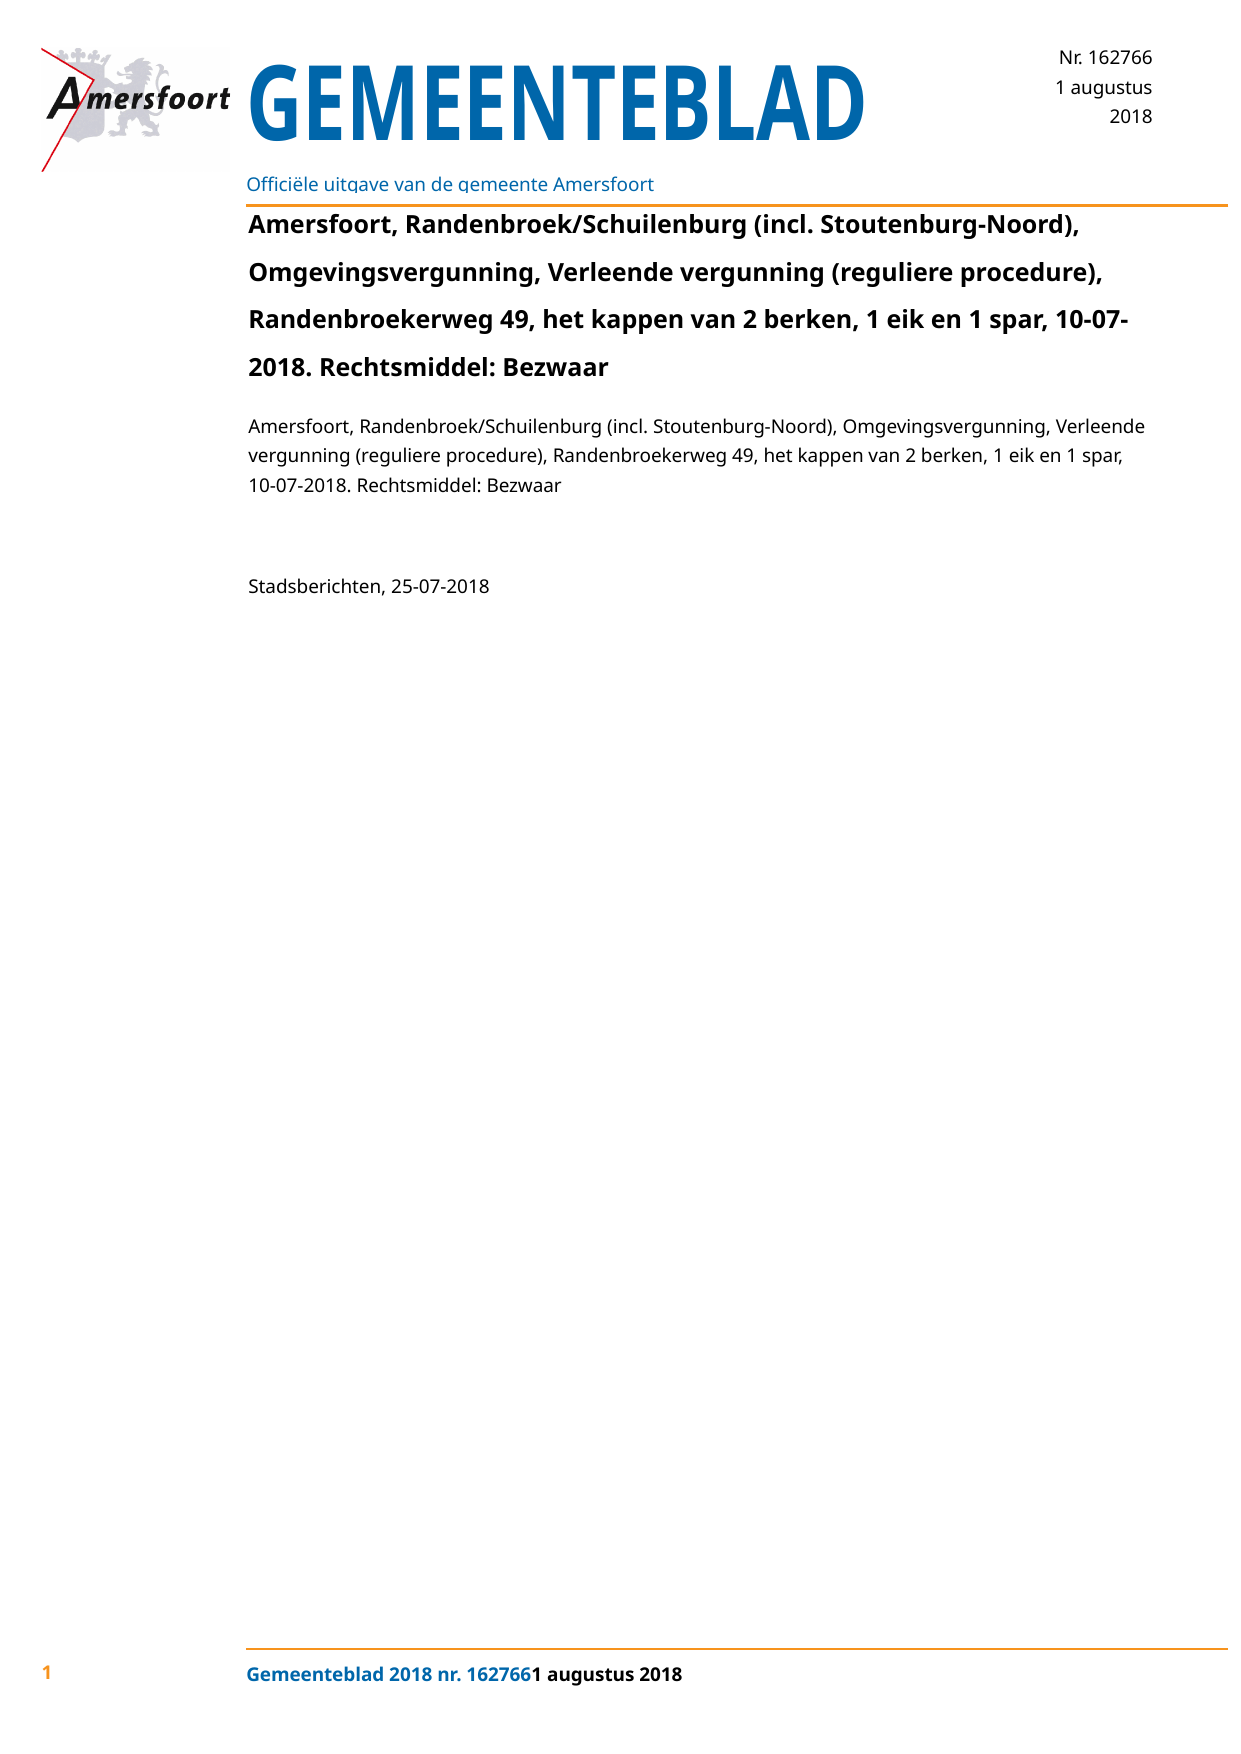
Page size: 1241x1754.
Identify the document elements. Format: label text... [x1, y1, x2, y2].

text Amersfoort, Randenbroek/Schuilenburg (incl. Stoutenburg-Noord), Omgevingsvergunning, Verleende vergunning (reguliere procedure), Randenbroekerweg 49, het kappen van 2 berken, 1 eik en 1 spar, 10-07-2018. Rechtsmiddel: Bezwaar [248, 207, 1152, 384]
text Amersfoort, Randenbroek/Schuilenburg (incl. Stoutenburg-Noord), Omgevingsvergunning, Verleende vergunning (reguliere procedure), Randenbroekerweg 49, het kappen van 2 berken, 1 eik en 1 spar, 10-07-2018. Rechtsmiddel: Bezwaar [248, 413, 1152, 498]
text Stadsberichten, 25-07-2018 [248, 573, 1152, 599]
picture [41, 47, 231, 172]
